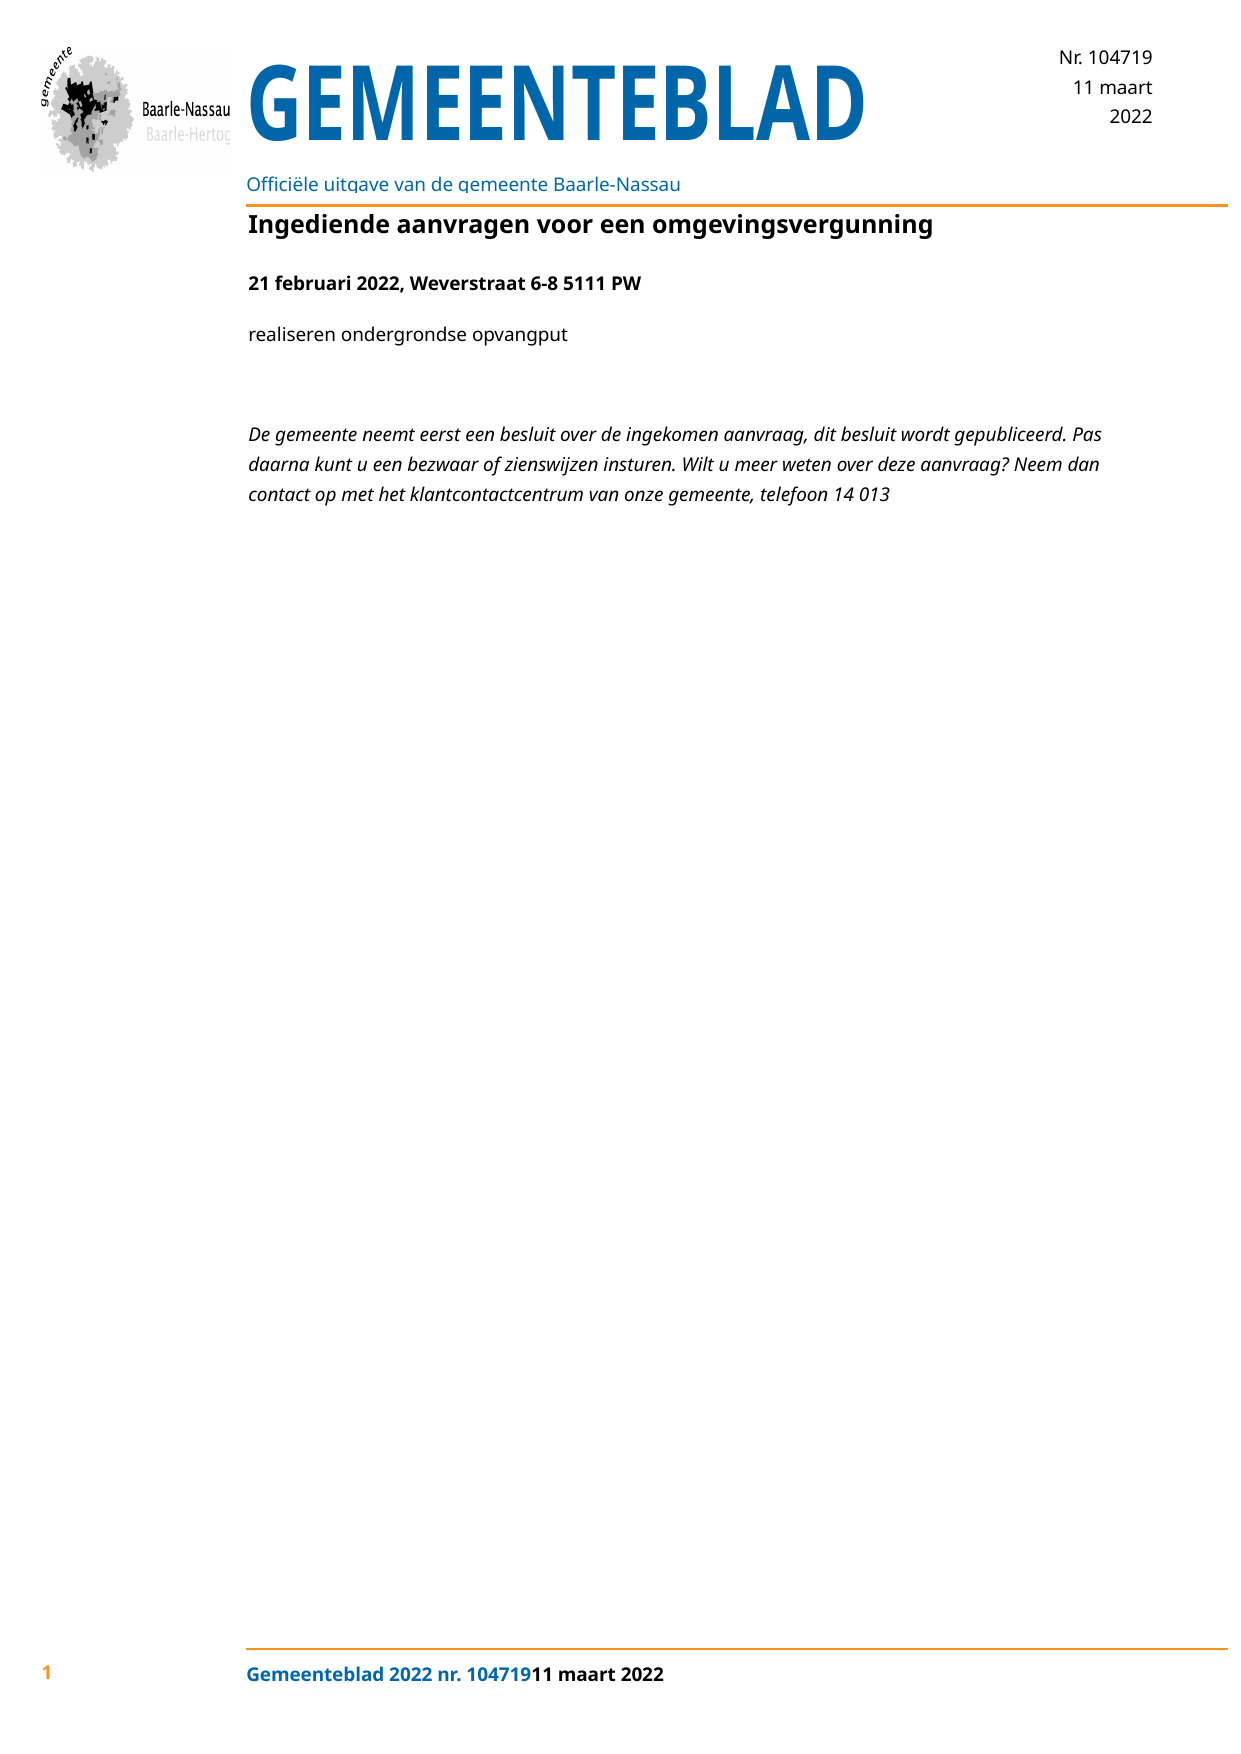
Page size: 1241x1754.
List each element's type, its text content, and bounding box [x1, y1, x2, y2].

picture [41, 47, 231, 172]
text De gemeente neemt eerst een besluit over de ingekomen aanvraag, dit besluit wordt gepubliceerd. Pas daarna kunt u een bezwaar of zienswijzen insturen. Wilt u meer weten over deze aanvraag? Neem dan contact op met het klantcontactcentrum van onze gemeente, telefoon 14 013 [248, 422, 1152, 506]
text realiseren ondergrondse opvangput [248, 321, 1152, 346]
text 21 februari 2022, Weverstraat 6-8 5111 PW [248, 270, 1152, 296]
text Ingediende aanvragen voor een omgevingsvergunning [248, 207, 1152, 241]
